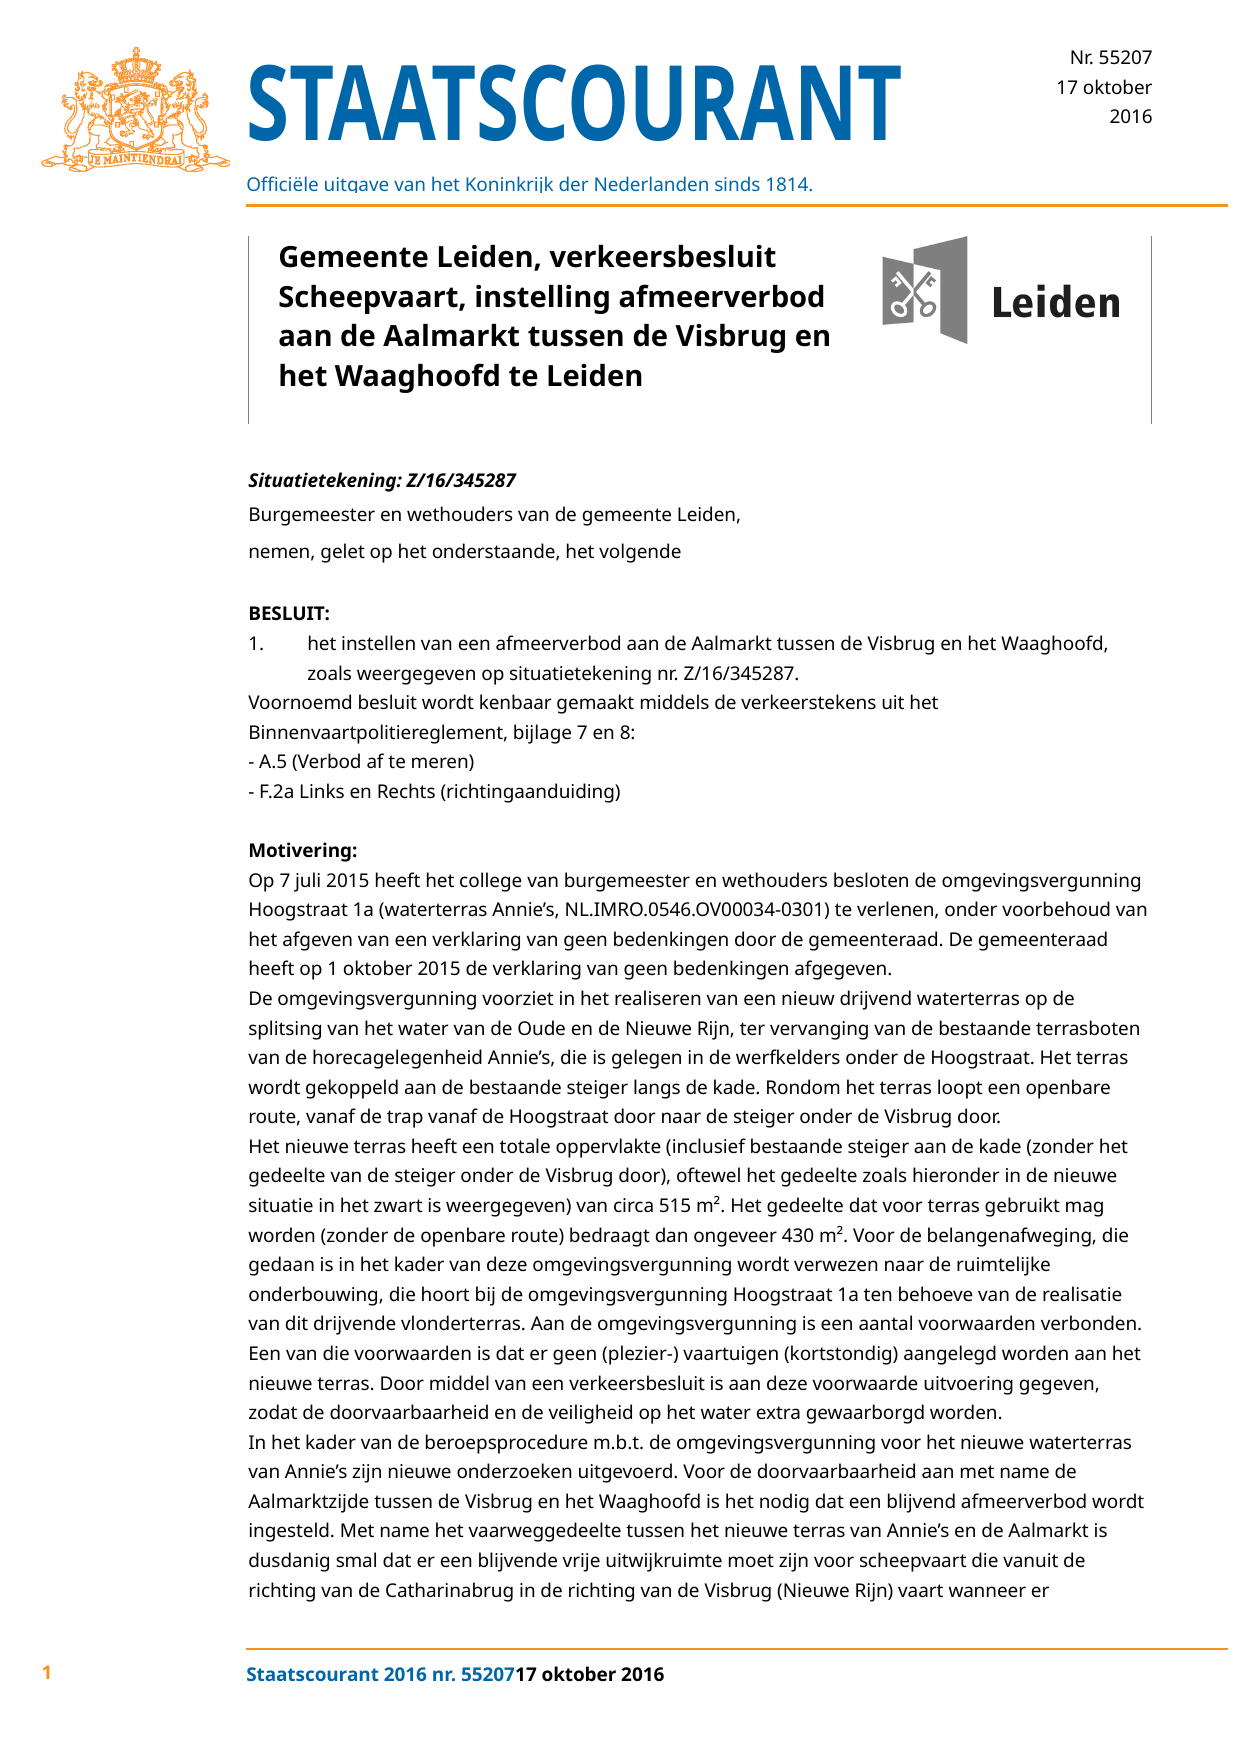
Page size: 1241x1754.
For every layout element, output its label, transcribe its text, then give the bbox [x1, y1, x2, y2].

text Situatietekening: Z/16/345287 [248, 467, 1152, 493]
text Op 7 juli 2015 heeft het college van burgemeester en wethouders besloten de omgevingsvergunning Hoogstraat 1a (waterterras Annie’s, NL.IMRO.0546.OV00034-0301) te verlenen, onder voorbehoud van het afgeven van een verklaring van geen bedenkingen door de gemeenteraad. De gemeenteraad heeft op 1 oktober 2015 de verklaring van geen bedenkingen afgegeven. [248, 867, 1152, 981]
text Burgemeester en wethouders van de gemeente Leiden, [248, 501, 1152, 527]
text nemen, gelet op het onderstaande, het volgende [248, 538, 1152, 564]
picture [41, 47, 231, 172]
list het instellen van een afmeerverbod aan de Aalmarkt tussen de Visbrug en het Waaghoofd, zoals weergegeven op situatietekening nr. Z/16/345287. [248, 630, 1152, 686]
text Motivering: [248, 837, 1152, 863]
text De omgevingsvergunning voorziet in het realiseren van een nieuw drijvend waterterras op de splitsing van het water van de Oude en de Nieuwe Rijn, ter vervanging van de bestaande terrasboten van de horecagelegenheid Annie’s, die is gelegen in de werfkelders onder de Hoogstraat. Het terras wordt gekoppeld aan de bestaande steiger langs de kade. Rondom het terras loopt een openbare route, vanaf de trap vanaf de Hoogstraat door naar de steiger onder de Visbrug door. [248, 985, 1152, 1129]
text Het nieuwe terras heeft een totale oppervlakte (inclusief bestaande steiger aan de kade (zonder het gedeelte van de steiger onder de Visbrug door), oftewel het gedeelte zoals hieronder in de nieuwe situatie in het zwart is weergegeven) van circa 515 m². Het gedeelte dat voor terras gebruikt mag worden (zonder de openbare route) bedraagt dan ongeveer 430 m². Voor de belangenafweging, die gedaan is in het kader van deze omgevingsvergunning wordt verwezen naar de ruimtelijke onderbouwing, die hoort bij de omgevingsvergunning Hoogstraat 1a ten behoeve van de realisatie van dit drijvende vlonderterras. Aan de omgevingsvergunning is een aantal voorwaarden verbonden. Een van die voorwaarden is dat er geen (plezier-) vaartuigen (kortstondig) aangelegd worden aan het nieuwe terras. Door middel van een verkeersbesluit is aan deze voorwaarde uitvoering gegeven, zodat de doorvaarbaarheid en de veiligheid op het water extra gewaarborgd worden. [248, 1133, 1152, 1425]
table_header [850, 236, 1151, 424]
text - A.5 (Verbod af te meren) [248, 748, 1152, 774]
text - F.2a Links en Rechts (richtingaanduiding) [248, 778, 1152, 804]
text Voornoemd besluit wordt kenbaar gemaakt middels de verkeerstekens uit het Binnenvaartpolitiereglement, bijlage 7 en 8: [248, 689, 1152, 745]
text BESLUIT: [248, 601, 1152, 626]
picture [882, 236, 1119, 344]
table_header Gemeente Leiden, verkeersbesluit Scheepvaart, instelling afmeerverbod aan de Aalmarkt tussen de Visbrug en het Waaghoofd te Leiden [249, 236, 850, 424]
text In het kader van de beroepsprocedure m.b.t. de omgevingsvergunning voor het nieuwe waterterras van Annie’s zijn nieuwe onderzoeken uitgevoerd. Voor de doorvaarbaarheid aan met name de Aalmarktzijde tussen de Visbrug en het Waaghoofd is het nodig dat een blijvend afmeerverbod wordt ingesteld. Met name het vaarweggedeelte tussen het nieuwe terras van Annie’s en de Aalmarkt is dusdanig smal dat er een blijvende vrije uitwijkruimte moet zijn voor scheepvaart die vanuit de richting van de Catharinabrug in de richting van de Visbrug (Nieuwe Rijn) vaart wanneer er [248, 1429, 1152, 1603]
